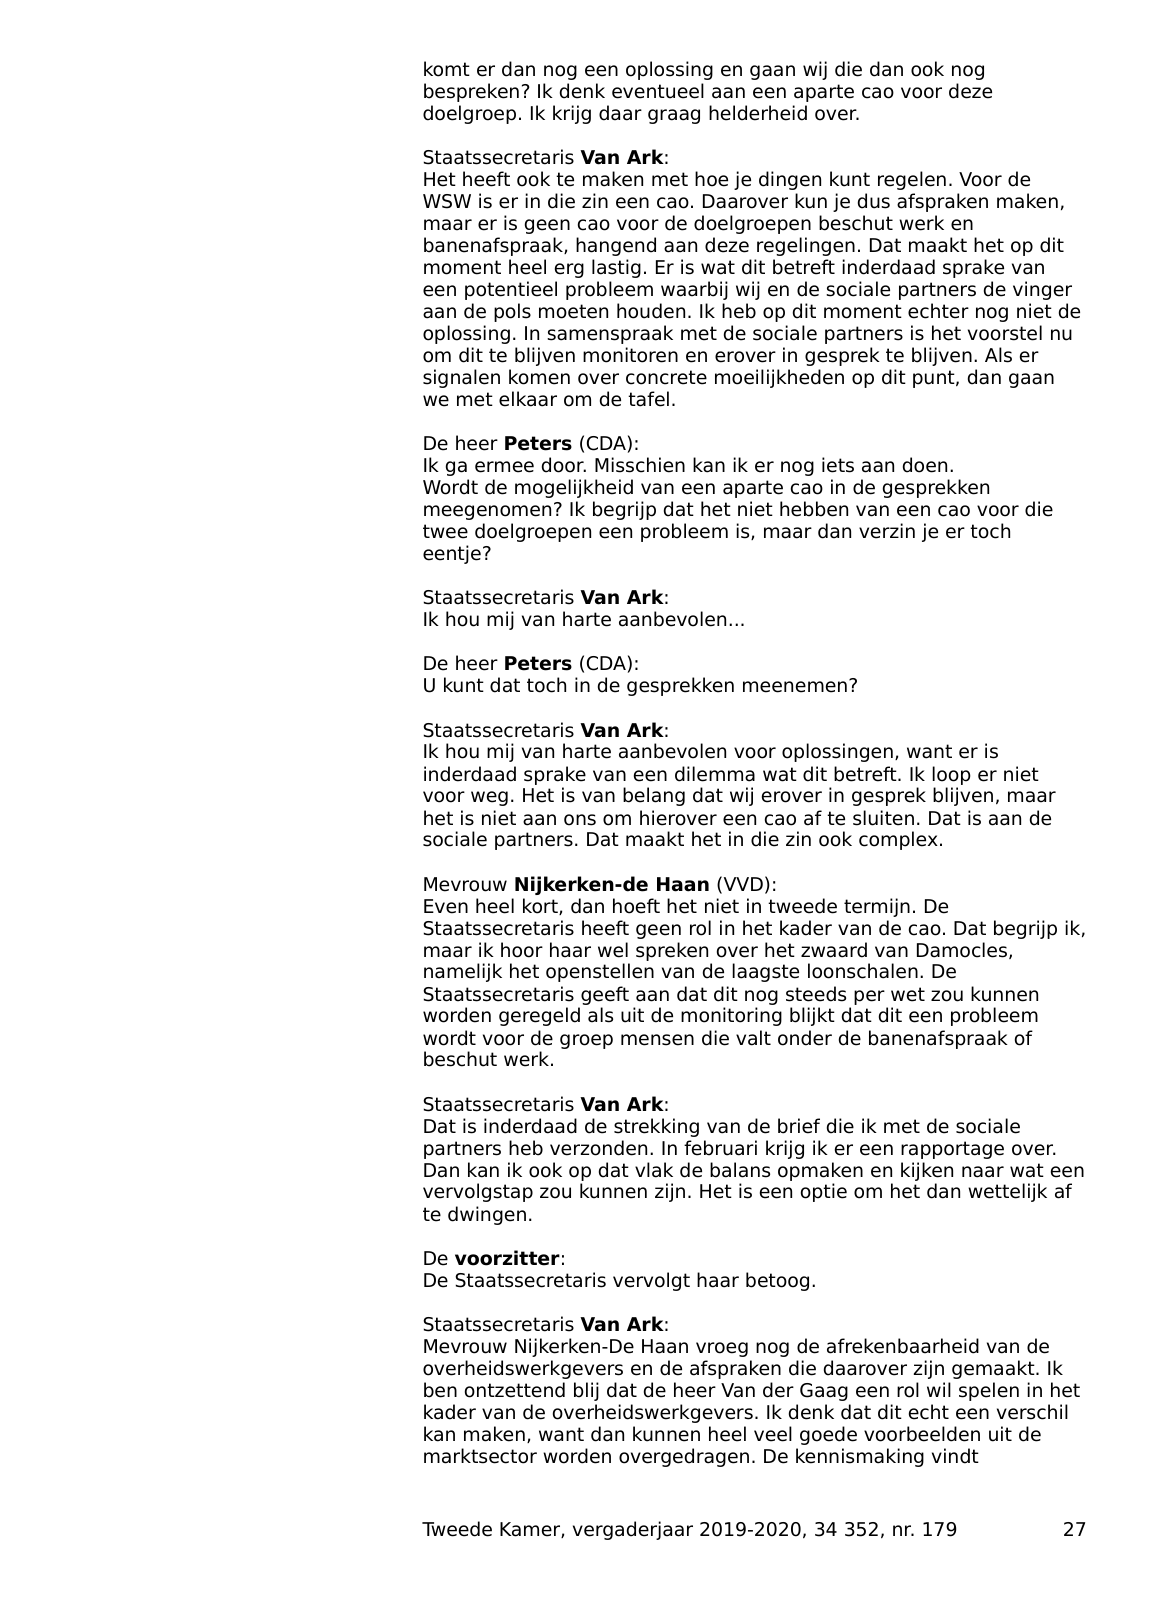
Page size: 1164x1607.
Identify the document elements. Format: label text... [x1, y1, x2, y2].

text Staatssecretaris Van Ark: [422, 587, 1087, 609]
text Mevrouw Nijkerken-de Haan (VVD): [422, 873, 1087, 896]
text Even heel kort, dan hoeft het niet in tweede termijn. De Staatssecretaris heeft geen rol in het kader van de cao. Dat begrijp ik, maar ik hoor haar wel spreken over het zwaard van Damocles, namelijk het openstellen van de laagste loonschalen. De Staatssecretaris geeft aan dat dit nog steeds per wet zou kunnen worden geregeld als uit de monitoring blijkt dat dit een probleem wordt voor de groep mensen die valt onder de banenafspraak of beschut werk. [422, 896, 1087, 1071]
text Het heeft ook te maken met hoe je dingen kunt regelen. Voor de WSW is er in die zin een cao. Daarover kun je dus afspraken maken, maar er is geen cao voor de doelgroepen beschut werk en banenafspraak, hangend aan deze regelingen. Dat maakt het op dit moment heel erg lastig. Er is wat dit betreft inderdaad sprake van een potentieel probleem waarbij wij en de sociale partners de vinger aan de pols moeten houden. Ik heb op dit moment echter nog niet de oplossing. In samenspraak met de sociale partners is het voorstel nu om dit te blijven monitoren en erover in gesprek te blijven. Als er signalen komen over concrete moeilijkheden op dit punt, dan gaan we met elkaar om de tafel. [422, 169, 1087, 411]
text De Staatssecretaris vervolgt haar betoog. [422, 1269, 1087, 1292]
text komt er dan nog een oplossing en gaan wij die dan ook nog bespreken? Ik denk eventueel aan een aparte cao voor deze doelgroep. Ik krijg daar graag helderheid over. [422, 59, 1087, 125]
text Mevrouw Nijkerken-De Haan vroeg nog de afrekenbaarheid van de overheidswerkgevers en de afspraken die daarover zijn gemaakt. Ik ben ontzettend blij dat de heer Van der Gaag een rol wil spelen in het kader van de overheidswerkgevers. Ik denk dat dit echt een verschil kan maken, want dan kunnen heel veel goede voorbeelden uit de marktsector worden overgedragen. De kennismaking vindt [422, 1336, 1087, 1468]
text De heer Peters (CDA): [422, 653, 1087, 675]
text U kunt dat toch in de gesprekken meenemen? [422, 675, 1087, 697]
text Staatssecretaris Van Ark: [422, 147, 1087, 169]
text Dat is inderdaad de strekking van de brief die ik met de sociale partners heb verzonden. In februari krijg ik er een rapportage over. Dan kan ik ook op dat vlak de balans opmaken en kijken naar wat een vervolgstap zou kunnen zijn. Het is een optie om het dan wettelijk af te dwingen. [422, 1116, 1087, 1225]
text Wordt de mogelijkheid van een aparte cao in de gesprekken meegenomen? Ik begrijp dat het niet hebben van een cao voor die twee doelgroepen een probleem is, maar dan verzin je er toch eentje? [422, 477, 1087, 565]
text Staatssecretaris Van Ark: [422, 1093, 1087, 1116]
text Ik hou mij van harte aanbevolen voor oplossingen, want er is inderdaad sprake van een dilemma wat dit betreft. Ik loop er niet voor weg. Het is van belang dat wij erover in gesprek blijven, maar het is niet aan ons om hierover een cao af te sluiten. Dat is aan de sociale partners. Dat maakt het in die zin ook complex. [422, 741, 1087, 851]
text Ik hou mij van harte aanbevolen... [422, 609, 1087, 631]
text Ik ga ermee door. Misschien kan ik er nog iets aan doen. [422, 455, 1087, 477]
text De heer Peters (CDA): [422, 433, 1087, 455]
text Staatssecretaris Van Ark: [422, 719, 1087, 741]
text Staatssecretaris Van Ark: [422, 1314, 1087, 1336]
text De voorzitter: [422, 1248, 1087, 1269]
